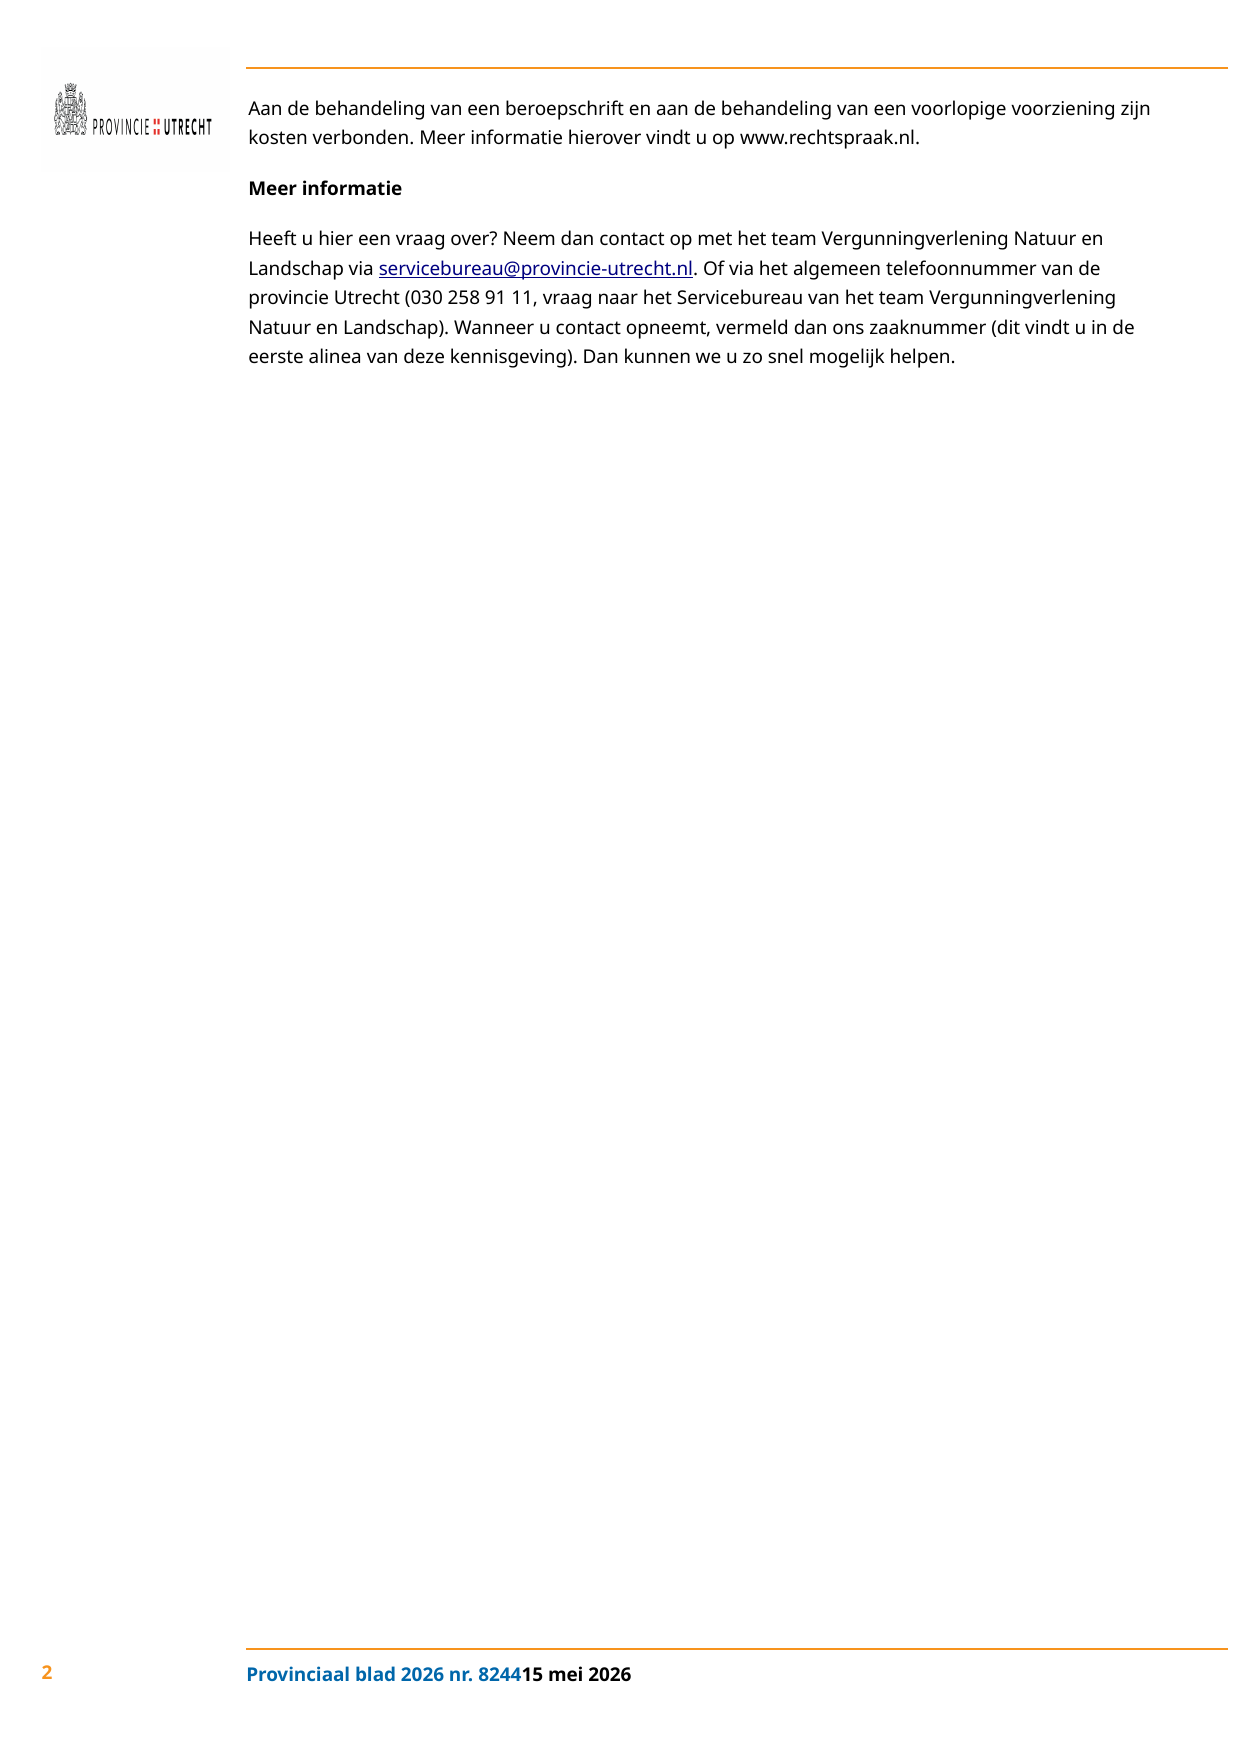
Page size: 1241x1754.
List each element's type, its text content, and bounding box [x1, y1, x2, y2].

picture [41, 47, 231, 172]
text Heeft u hier een vraag over? Neem dan contact op met het team Vergunningverlening Natuur en Landschap via servicebureau@provincie-utrecht.nl. Of via het algemeen telefoonnummer van de provincie Utrecht (030 258 91 11, vraag naar het Servicebureau van het team Vergunningverlening Natuur en Landschap). Wanneer u contact opneemt, vermeld dan ons zaaknummer (dit vindt u in de eerste alinea van deze kennisgeving). Dan kunnen we u zo snel mogelijk helpen. [248, 225, 1152, 369]
text Aan de behandeling van een beroepschrift en aan de behandeling van een voorlopige voorziening zijn kosten verbonden. Meer informatie hierover vindt u op www.rechtspraak.nl. [248, 95, 1152, 150]
text Meer informatie [248, 175, 1152, 201]
